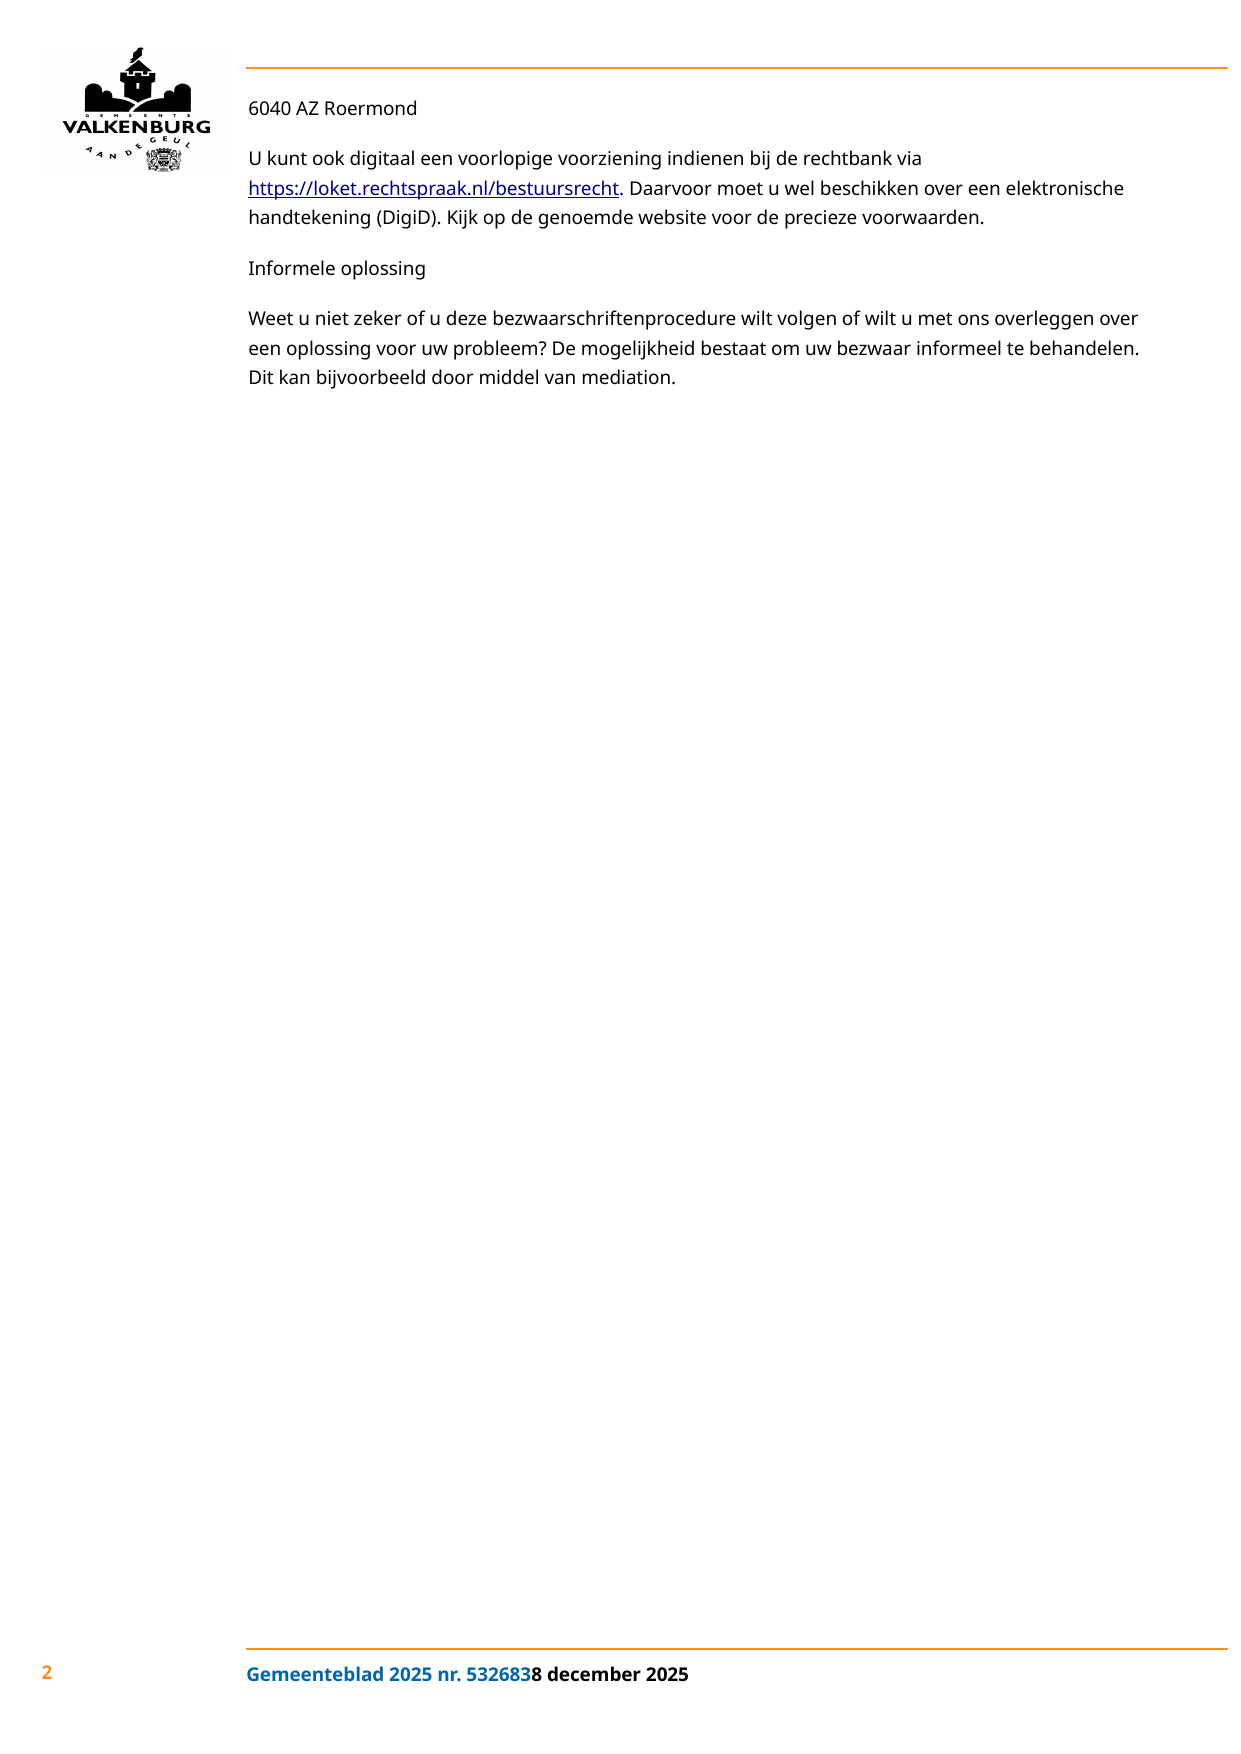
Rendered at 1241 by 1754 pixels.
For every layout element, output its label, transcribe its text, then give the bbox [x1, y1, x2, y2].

picture [41, 47, 231, 172]
text Informele oplossing [248, 255, 1152, 281]
text Weet u niet zeker of u deze bezwaarschriftenprocedure wilt volgen of wilt u met ons overleggen over een oplossing voor uw probleem? De mogelijkheid bestaat om uw bezwaar informeel te behandelen. Dit kan bijvoorbeeld door middel van mediation. [248, 305, 1152, 390]
text U kunt ook digitaal een voorlopige voorziening indienen bij de rechtbank via https://loket.rechtspraak.nl/bestuursrecht. Daarvoor moet u wel beschikken over een elektronische handtekening (DigiD). Kijk op de genoemde website voor de precieze voorwaarden. [248, 145, 1152, 230]
text 6040 AZ Roermond [248, 95, 1152, 121]
